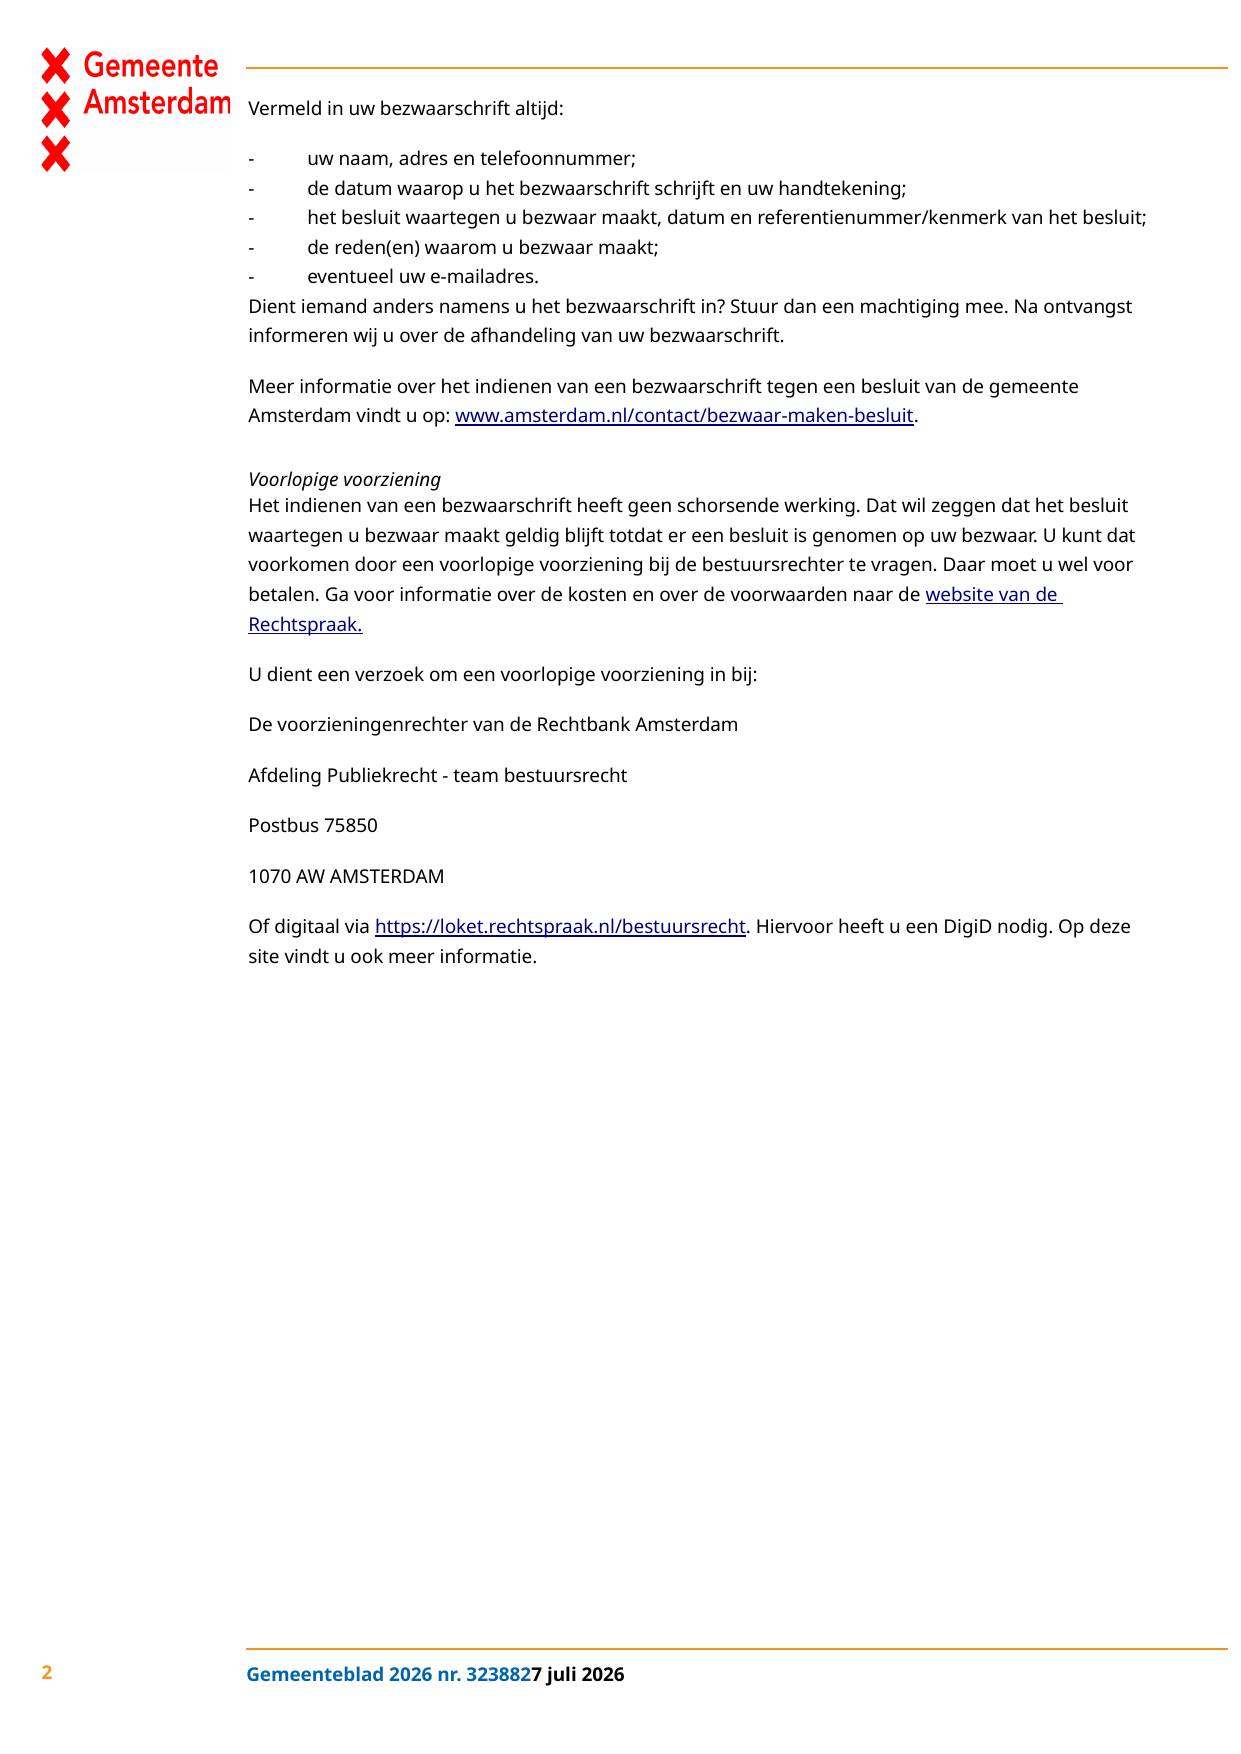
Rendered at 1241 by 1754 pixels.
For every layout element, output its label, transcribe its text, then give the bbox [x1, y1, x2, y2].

text U dient een verzoek om een voorlopige voorziening in bij: [248, 661, 1152, 687]
text Of digitaal via https://loket.rechtspraak.nl/bestuursrecht. Hiervoor heeft u een DigiD nodig. Op deze site vindt u ook meer informatie. [248, 913, 1152, 968]
text 1070 AW AMSTERDAM [248, 863, 1152, 888]
text Dient iemand anders namens u het bezwaarschrift in? Stuur dan een machtiging mee. Na ontvangst informeren wij u over de afhandeling van uw bezwaarschrift. [248, 293, 1152, 348]
picture [41, 47, 231, 172]
text Afdeling Publiekrecht - team bestuursrecht [248, 762, 1152, 788]
list eventueel uw e-mailadres. [248, 263, 1152, 289]
text Voorlopige voorziening [248, 467, 1152, 492]
text Vermeld in uw bezwaarschrift altijd: [248, 95, 1152, 121]
text Meer informatie over het indienen van een bezwaarschrift tegen een besluit van de gemeente Amsterdam vindt u op: www.amsterdam.nl/contact/bezwaar-maken-besluit. [248, 373, 1152, 428]
list de reden(en) waarom u bezwaar maakt; [248, 234, 1152, 260]
text Het indienen van een bezwaarschrift heeft geen schorsende werking. Dat wil zeggen dat het besluit waartegen u bezwaar maakt geldig blijft totdat er een besluit is genomen op uw bezwaar. U kunt dat voorkomen door een voorlopige voorziening bij de bestuursrechter te vragen. Daar moet u wel voor betalen. Ga voor informatie over de kosten en over de voorwaarden naar de website van de Rechtspraak. [248, 492, 1152, 636]
list uw naam, adres en telefoonnummer; [248, 145, 1152, 171]
text Postbus 75850 [248, 812, 1152, 838]
list de datum waarop u het bezwaarschrift schrijft en uw handtekening; [248, 175, 1152, 201]
text De voorzieningenrechter van de Rechtbank Amsterdam [248, 712, 1152, 737]
list het besluit waartegen u bezwaar maakt, datum en referentienummer/kenmerk van het besluit; [248, 204, 1152, 230]
